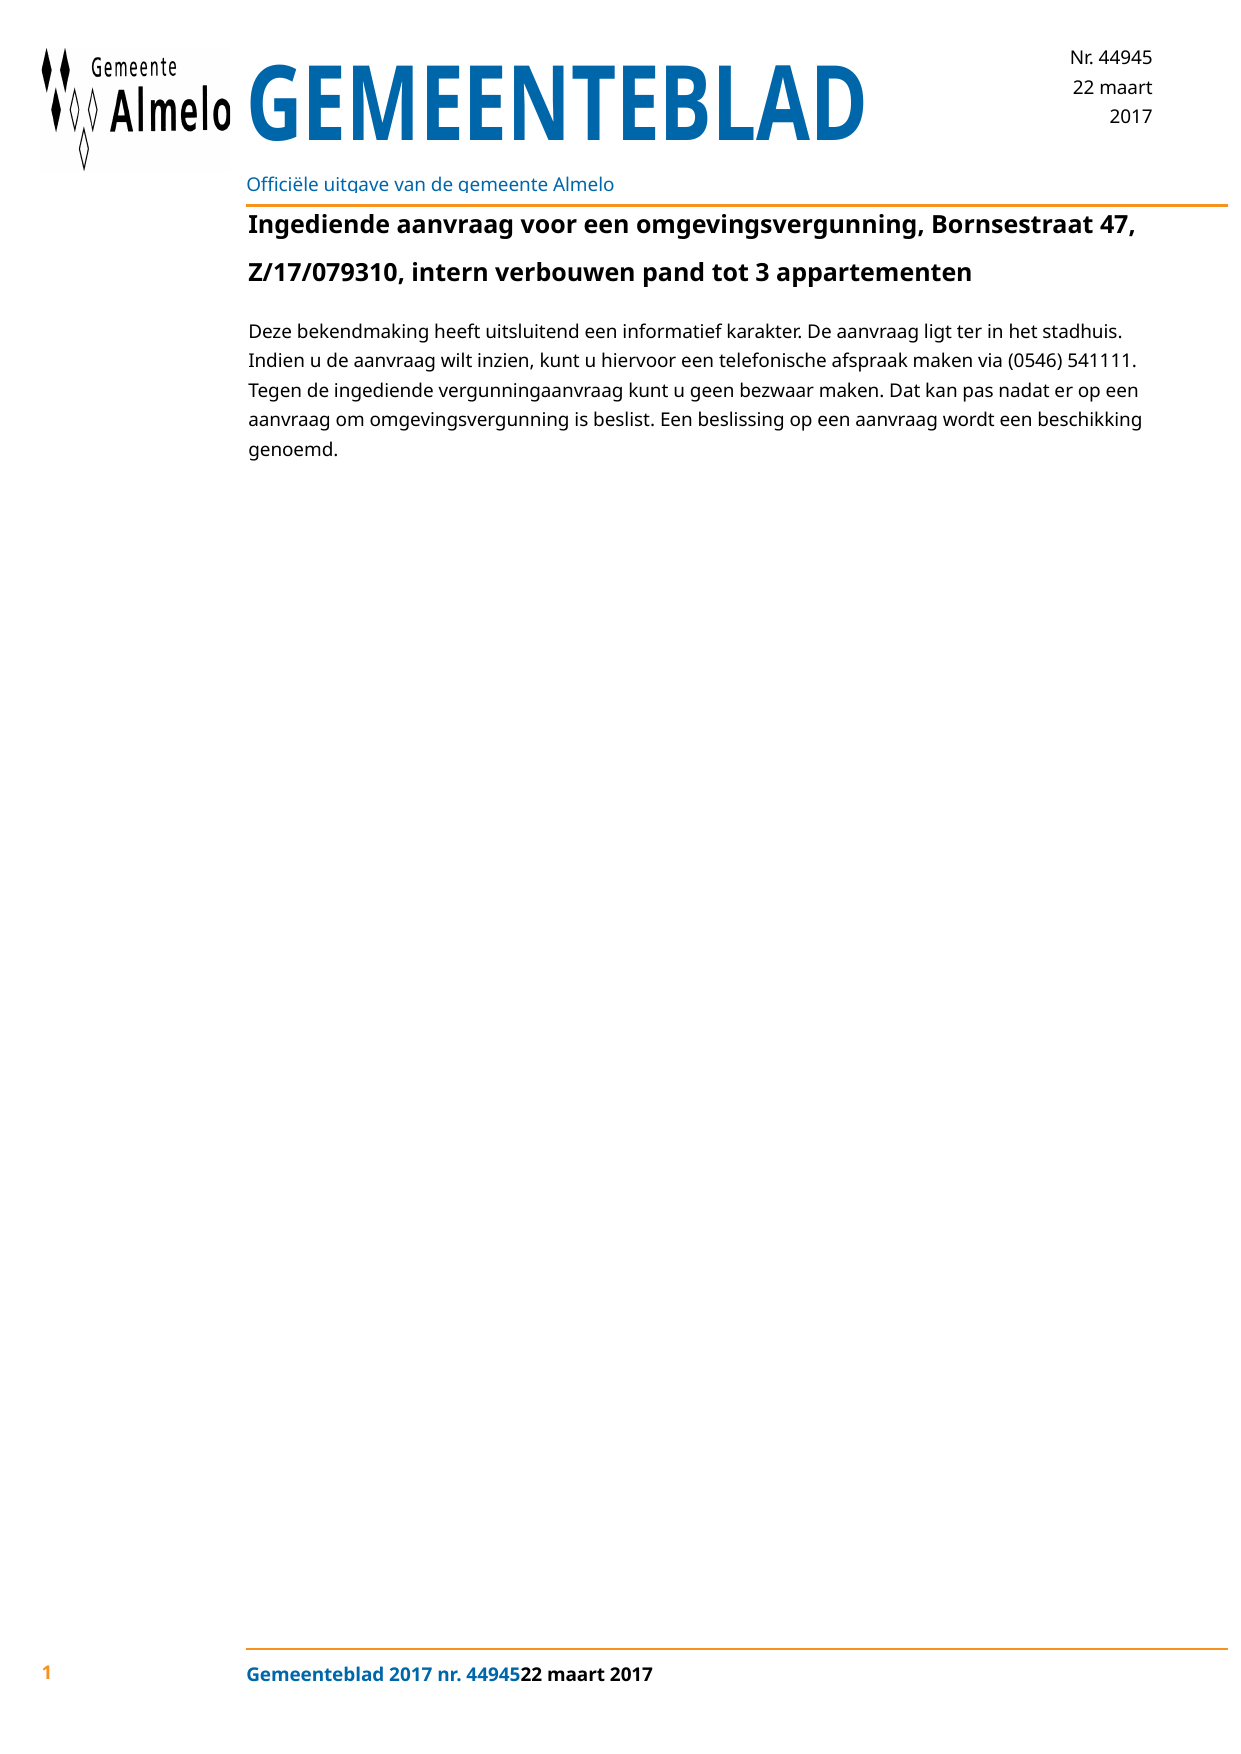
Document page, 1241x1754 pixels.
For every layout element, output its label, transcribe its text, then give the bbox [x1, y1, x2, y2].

picture [41, 47, 231, 172]
text Ingediende aanvraag voor een omgevingsvergunning, Bornsestraat 47, Z/17/079310, intern verbouwen pand tot 3 appartementen [248, 207, 1152, 288]
text Deze bekendmaking heeft uitsluitend een informatief karakter. De aanvraag ligt ter in het stadhuis. Indien u de aanvraag wilt inzien, kunt u hiervoor een telefonische afspraak maken via (0546) 541111. Tegen de ingediende vergunningaanvraag kunt u geen bezwaar maken. Dat kan pas nadat er op een aanvraag om omgevingsvergunning is beslist. Een beslissing op een aanvraag wordt een beschikking genoemd. [248, 318, 1152, 462]
